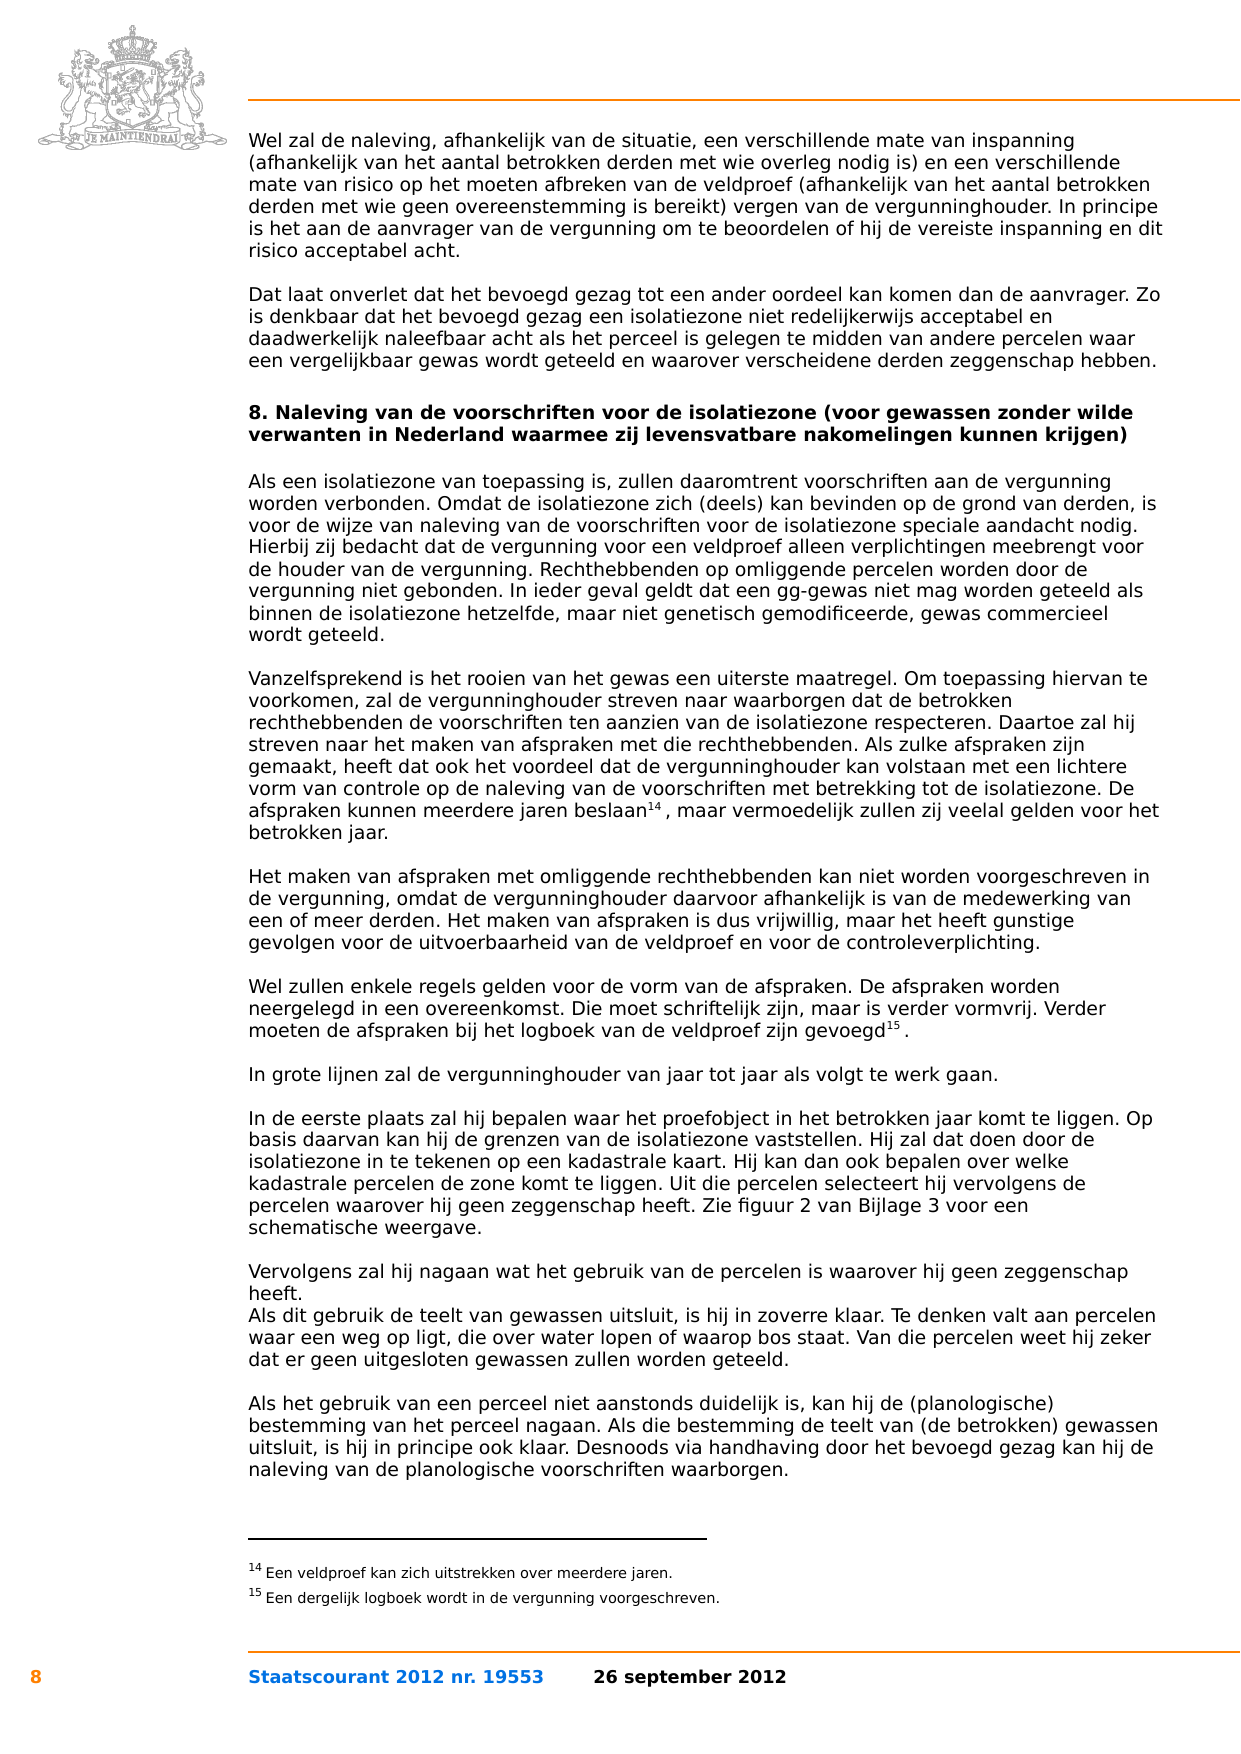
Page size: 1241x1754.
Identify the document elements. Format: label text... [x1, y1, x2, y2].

text Dat laat onverlet dat het bevoegd gezag tot een ander oordeel kan komen dan de aanvrager. Zo is denkbaar dat het bevoegd gezag een isolatiezone niet redelijkerwijs acceptabel en daadwerkelijk naleefbaar acht als het perceel is gelegen te midden van andere percelen waar een vergelijkbaar gewas wordt geteeld en waarover verscheidene derden zeggenschap hebben. [248, 284, 1163, 372]
picture [38, 25, 227, 150]
text Als een isolatiezone van toepassing is, zullen daaromtrent voorschriften aan de vergunning worden verbonden. Omdat de isolatiezone zich (deels) kan bevinden op de grond van derden, is voor de wijze van naleving van de voorschriften voor de isolatiezone speciale aandacht nodig. Hierbij zij bedacht dat de vergunning voor een veldproef alleen verplichtingen meebrengt voor de houder van de vergunning. Rechthebbenden op omliggende percelen worden door de vergunning niet gebonden. In ieder geval geldt dat een gg-gewas niet mag worden geteeld als binnen de isolatiezone hetzelfde, maar niet genetisch gemodificeerde, gewas commercieel wordt geteeld. [248, 471, 1163, 646]
subtitle 8. Naleving van de voorschriften voor de isolatiezone (voor gewassen zonder wilde verwanten in Nederland waarmee zij levensvatbare nakomelingen kunnen krijgen) [248, 402, 1163, 446]
text In grote lijnen zal de vergunninghouder van jaar tot jaar als volgt te werk gaan. [248, 1063, 1163, 1086]
text Een dergelijk logboek wordt in de vergunning voorgeschreven. [248, 1586, 1163, 1608]
text Vervolgens zal hij nagaan wat het gebruik van de percelen is waarover hij geen zeggenschap heeft. [248, 1261, 1163, 1305]
text In de eerste plaats zal hij bepalen waar het proefobject in het betrokken jaar komt te liggen. Op basis daarvan kan hij de grenzen van de isolatiezone vaststellen. Hij zal dat doen door de isolatiezone in te tekenen op een kadastrale kaart. Hij kan dan ook bepalen over welke kadastrale percelen de zone komt te liggen. Uit die percelen selecteert hij vervolgens de percelen waarover hij geen zeggenschap heeft. Zie figuur 2 van Bijlage 3 voor een schematische weergave. [248, 1107, 1163, 1239]
text Het maken van afspraken met omliggende rechthebbenden kan niet worden voorgeschreven in de vergunning, omdat de vergunninghouder daarvoor afhankelijk is van de medewerking van een of meer derden. Het maken van afspraken is dus vrijwillig, maar het heeft gunstige gevolgen voor de uitvoerbaarheid van de veldproef en voor de controleverplichting. [248, 866, 1163, 954]
text Wel zal de naleving, afhankelijk van de situatie, een verschillende mate van inspanning (afhankelijk van het aantal betrokken derden met wie overleg nodig is) en een verschillende mate van risico op het moeten afbreken van de veldproef (afhankelijk van het aantal betrokken derden met wie geen overeenstemming is bereikt) vergen van de vergunninghouder. In principe is het aan de aanvrager van de vergunning om te beoordelen of hij de vereiste inspanning en dit risico acceptabel acht. [248, 130, 1163, 262]
text Als dit gebruik de teelt van gewassen uitsluit, is hij in zoverre klaar. Te denken valt aan percelen waar een weg op ligt, die over water lopen of waarop bos staat. Van die percelen weet hij zeker dat er geen uitgesloten gewassen zullen worden geteeld. [248, 1305, 1163, 1371]
text Vanzelfsprekend is het rooien van het gewas een uiterste maatregel. Om toepassing hiervan te voorkomen, zal de vergunninghouder streven naar waarborgen dat de betrokken rechthebbenden de voorschriften ten aanzien van de isolatiezone respecteren. Daartoe zal hij streven naar het maken van afspraken met die rechthebbenden. Als zulke afspraken zijn gemaakt, heeft dat ook het voordeel dat de vergunninghouder kan volstaan met een lichtere vorm van controle op de naleving van de voorschriften met betrekking tot de isolatiezone. De afspraken kunnen meerdere jaren beslaan, maar vermoedelijk zullen zij veelal gelden voor het betrokken jaar. [248, 668, 1163, 844]
text Een veldproef kan zich uitstrekken over meerdere jaren. [248, 1561, 1163, 1583]
text Als het gebruik van een perceel niet aanstonds duidelijk is, kan hij de (planologische) bestemming van het perceel nagaan. Als die bestemming de teelt van (de betrokken) gewassen uitsluit, is hij in principe ook klaar. Desnoods via handhaving door het bevoegd gezag kan hij de naleving van de planologische voorschriften waarborgen. [248, 1393, 1163, 1481]
text Wel zullen enkele regels gelden voor de vorm van de afspraken. De afspraken worden neergelegd in een overeenkomst. Die moet schriftelijk zijn, maar is verder vormvrij. Verder moeten de afspraken bij het logboek van de veldproef zijn gevoegd. [248, 976, 1163, 1042]
